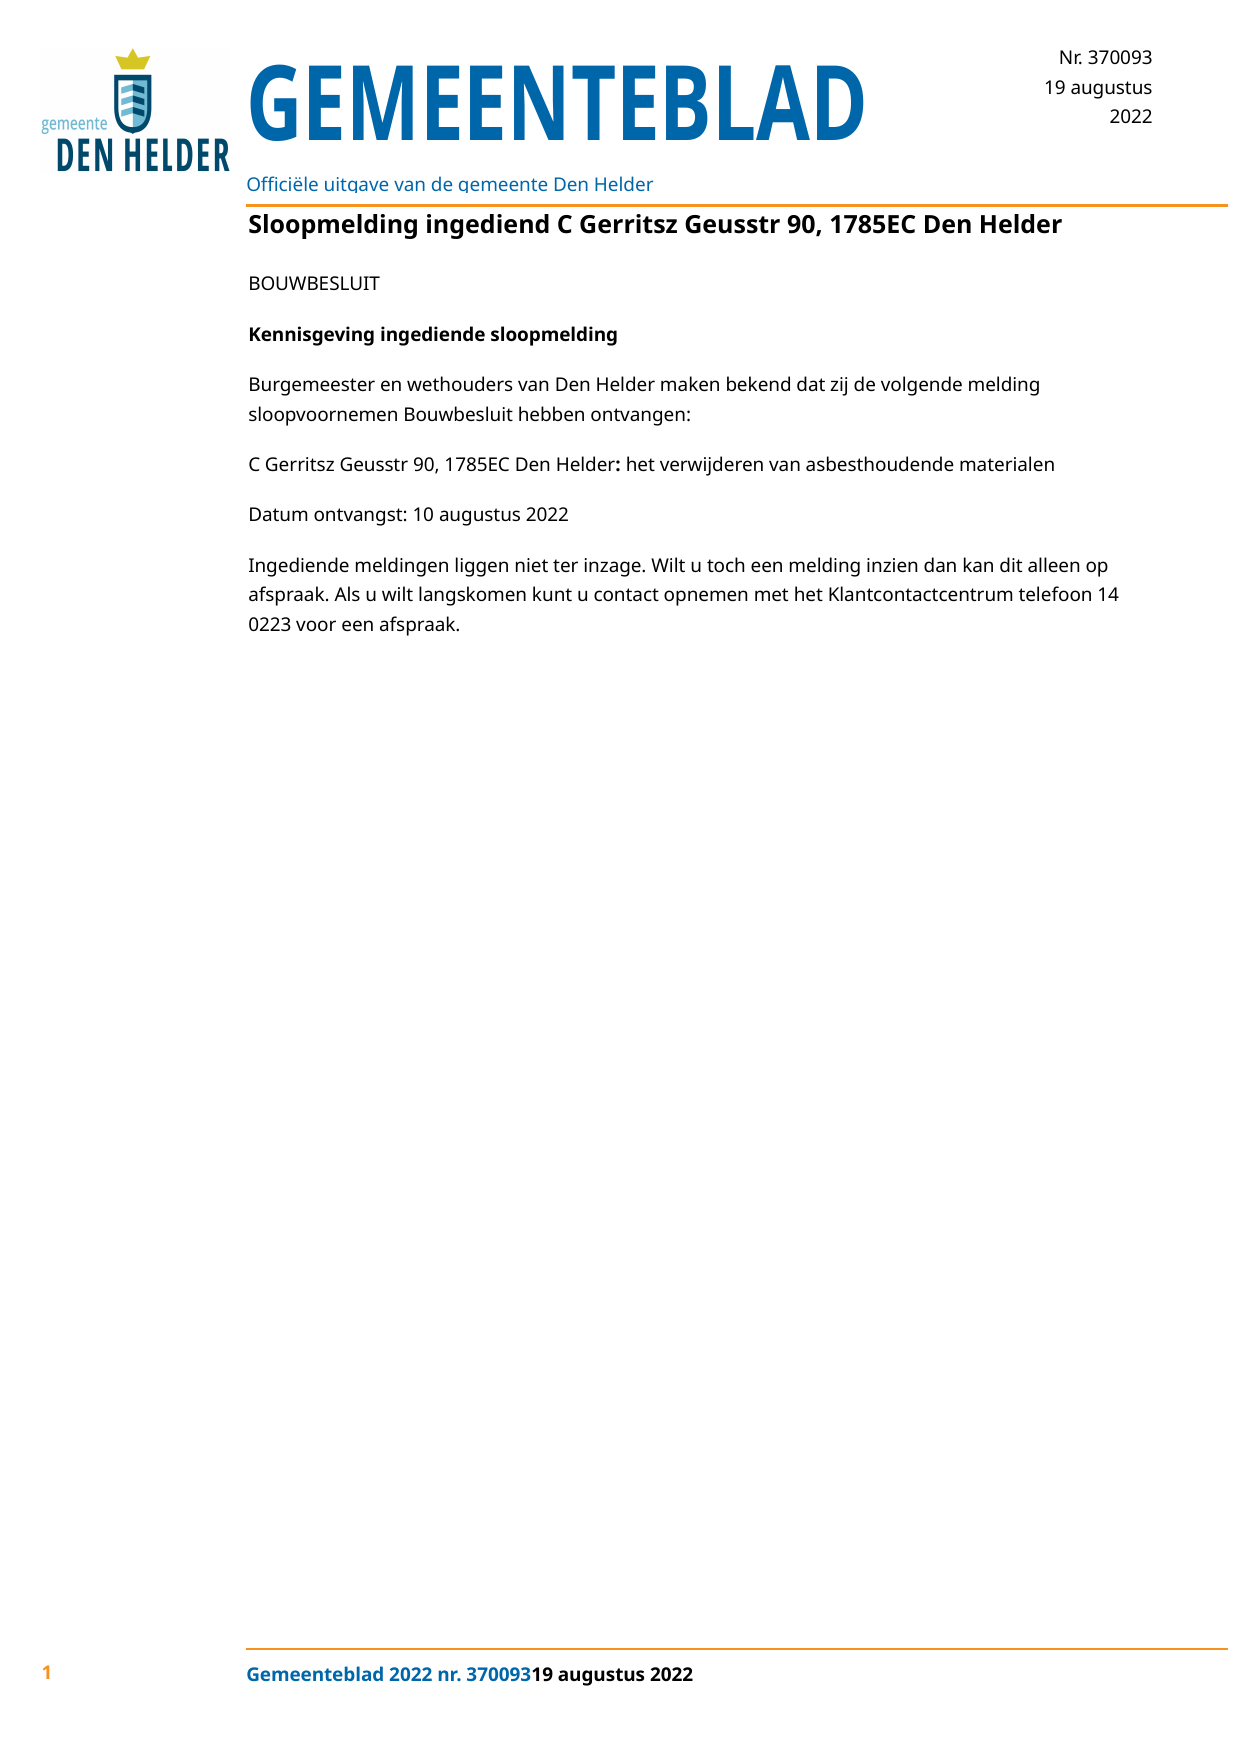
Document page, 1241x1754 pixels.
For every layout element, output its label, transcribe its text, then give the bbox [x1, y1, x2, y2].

picture [220, 160, 224, 172]
picture [182, 144, 187, 165]
picture [41, 47, 231, 172]
picture [100, 154, 106, 172]
text Burgemeester en wethouders van Den Helder maken bekend dat zij de volgende melding sloopvoornemen Bouwbesluit hebben ontvangen: [248, 371, 1152, 426]
text Kennisgeving ingediende sloopmelding [248, 321, 1152, 346]
text Datum ontvangst: 10 augustus 2022 [248, 502, 1152, 527]
picture [63, 144, 68, 165]
picture [130, 157, 135, 172]
text C Gerritsz Geusstr 90, 1785EC Den Helder: het verwijderen van asbesthoudende materialen [248, 451, 1152, 477]
text Ingediende meldingen liggen niet ter inzage. Wilt u toch een melding inzien dan kan dit alleen op afspraak. Als u wilt langskomen kunt u contact opnemen met het Klantcontactcentrum telefoon 14 0223 voor een afspraak. [248, 552, 1152, 637]
text Sloopmelding ingediend C Gerritsz Geusstr 90, 1785EC Den Helder [248, 207, 1152, 241]
text BOUWBESLUIT [248, 270, 1152, 296]
